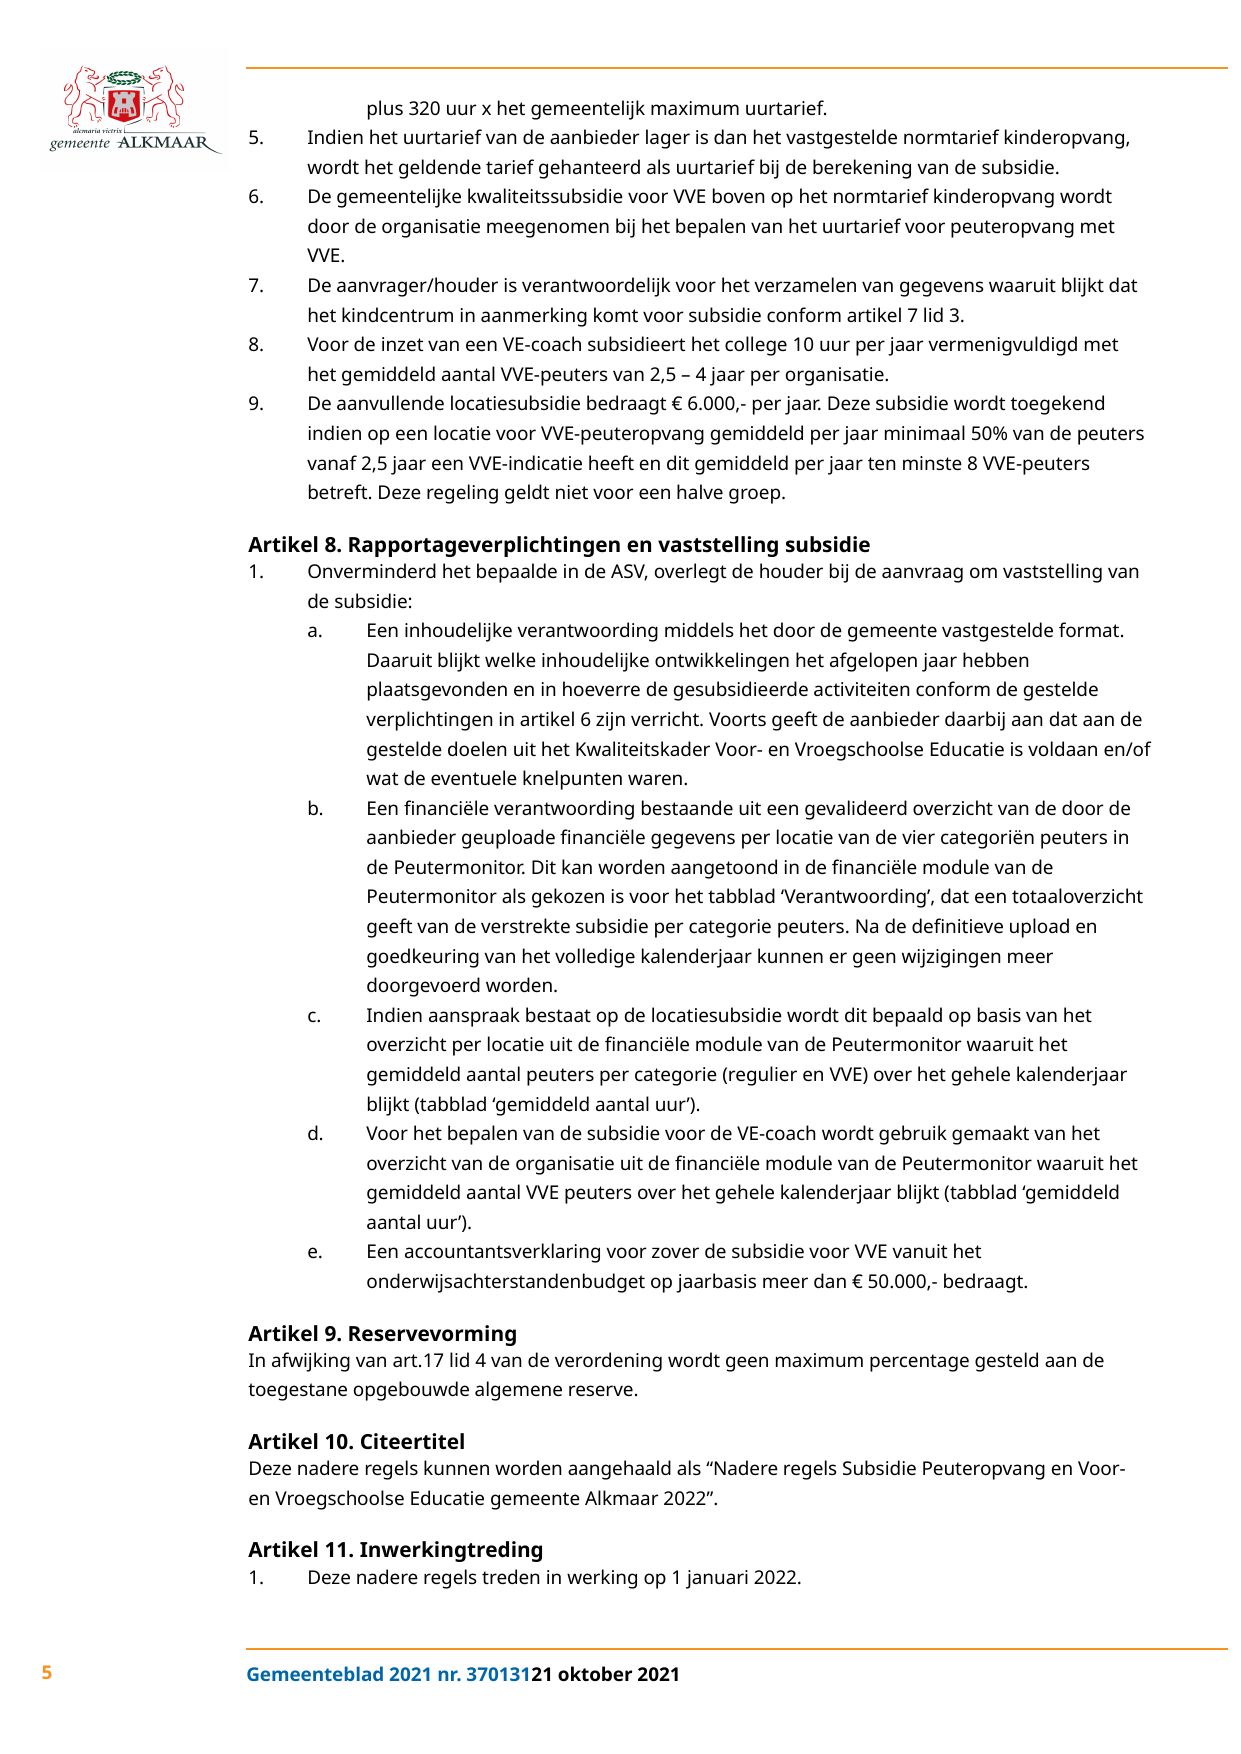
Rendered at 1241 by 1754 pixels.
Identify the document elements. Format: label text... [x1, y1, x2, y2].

list Indien aanspraak bestaat op de locatiesubsidie wordt dit bepaald op basis van het overzicht per locatie uit de financiële module van de Peutermonitor waaruit het gemiddeld aantal peuters per categorie (regulier en VVE) over het gehele kalenderjaar blijkt (tabblad ‘gemiddeld aantal uur’). [307, 1002, 1152, 1116]
list Een financiële verantwoording bestaande uit een gevalideerd overzicht van de door de aanbieder geuploade financiële gegevens per locatie van de vier categoriën peuters in de Peutermonitor. Dit kan worden aangetoond in de financiële module van de Peutermonitor als gekozen is voor het tabblad ‘Verantwoording’, dat een totaaloverzicht geeft van de verstrekte subsidie per categorie peuters. Na de definitieve upload en goedkeuring van het volledige kalenderjaar kunnen er geen wijzigingen meer doorgevoerd worden. [307, 795, 1152, 998]
list De gemeentelijke kwaliteitssubsidie voor VVE boven op het normtarief kinderopvang wordt door de organisatie meegenomen bij het bepalen van het uurtarief voor peuteropvang met VVE. [248, 183, 1152, 268]
text Artikel 11. Inwerkingtreding [248, 1536, 1152, 1564]
list Indien het uurtarief van de aanbieder lager is dan het vastgestelde normtarief kinderopvang, wordt het geldende tarief gehanteerd als uurtarief bij de berekening van de subsidie. [248, 124, 1152, 180]
list De aanvullende locatiesubsidie bedraagt € 6.000,- per jaar. Deze subsidie wordt toegekend indien op een locatie voor VVE-peuteropvang gemiddeld per jaar minimaal 50% van de peuters vanaf 2,5 jaar een VVE-indicatie heeft en dit gemiddeld per jaar ten minste 8 VVE-peuters betreft. Deze regeling geldt niet voor een halve groep. [248, 391, 1152, 505]
text Deze nadere regels kunnen worden aangehaald als “Nadere regels Subsidie Peuteropvang en Voor- en Vroegschoolse Educatie gemeente Alkmaar 2022”. [248, 1456, 1152, 1511]
list plus 320 uur x het gemeentelijk maximum uurtarief. [307, 95, 1152, 121]
list De aanvrager/houder is verantwoordelijk voor het verzamelen van gegevens waaruit blijkt dat het kindcentrum in aanmerking komt voor subsidie conform artikel 7 lid 3. [248, 272, 1152, 328]
text In afwijking van art.17 lid 4 van de verordening wordt geen maximum percentage gesteld aan de toegestane opgebouwde algemene reserve. [248, 1347, 1152, 1402]
text Artikel 10. Citeertitel [248, 1427, 1152, 1456]
list Een accountantsverklaring voor zover de subsidie voor VVE vanuit het onderwijsachterstandenbudget op jaarbasis meer dan € 50.000,- bedraagt. [307, 1239, 1152, 1294]
list Voor het bepalen van de subsidie voor de VE-coach wordt gebruik gemaakt van het overzicht van de organisatie uit de financiële module van de Peutermonitor waaruit het gemiddeld aantal VVE peuters over het gehele kalenderjaar blijkt (tabblad ‘gemiddeld aantal uur’). [307, 1120, 1152, 1235]
text Artikel 9. Reservevorming [248, 1319, 1152, 1347]
list Voor de inzet van een VE-coach subsidieert het college 10 uur per jaar vermenigvuldigd met het gemiddeld aantal VVE-peuters van 2,5 – 4 jaar per organisatie. [248, 331, 1152, 387]
list Onverminderd het bepaalde in de ASV, overlegt de houder bij de aanvraag om vaststelling van de subsidie: [248, 558, 1152, 613]
list Deze nadere regels treden in werking op 1 januari 2022. [248, 1564, 1152, 1590]
picture [41, 47, 231, 172]
text Artikel 8. Rapportageverplichtingen en vaststelling subsidie [248, 530, 1152, 558]
list Een inhoudelijke verantwoording middels het door de gemeente vastgestelde format. Daaruit blijkt welke inhoudelijke ontwikkelingen het afgelopen jaar hebben plaatsgevonden en in hoeverre de gesubsidieerde activiteiten conform de gestelde verplichtingen in artikel 6 zijn verricht. Voorts geeft de aanbieder daarbij aan dat aan de gestelde doelen uit het Kwaliteitskader Voor- en Vroegschoolse Educatie is voldaan en/of wat de eventuele knelpunten waren. [307, 617, 1152, 791]
